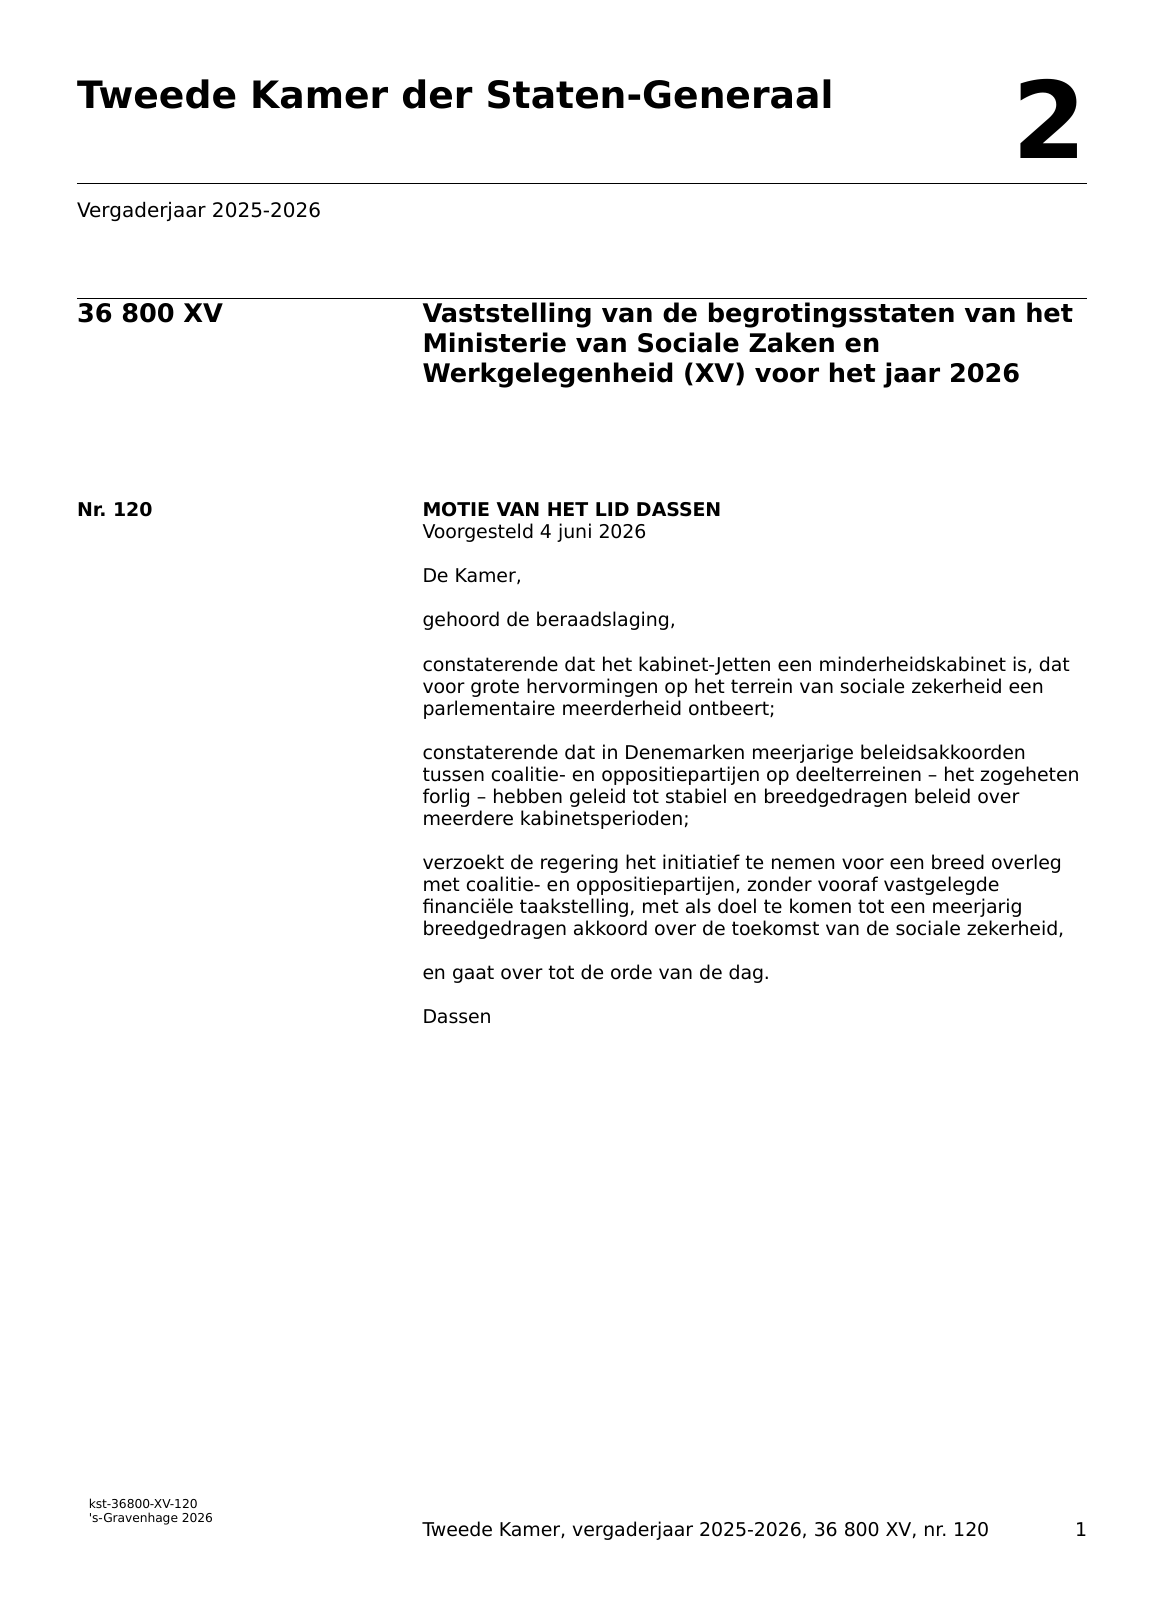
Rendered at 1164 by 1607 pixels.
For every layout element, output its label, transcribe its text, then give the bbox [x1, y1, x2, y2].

text Dassen [422, 1006, 1087, 1028]
text 's-Gravenhage 2026 [88, 1511, 323, 1525]
text en gaat over tot de orde van de dag. [422, 962, 1087, 984]
table_cell Vergaderjaar 2025-2026 [77, 184, 1087, 298]
text kst-36800-XV-120 [88, 1497, 323, 1511]
text constaterende dat het kabinet-Jetten een minderheidskabinet is, dat voor grote hervormingen op het terrein van sociale zekerheid een parlementaire meerderheid ontbeert; [422, 653, 1087, 719]
text Voorgesteld 4 juni 2026 [422, 521, 1087, 543]
table_header 2 [886, 59, 1087, 183]
text constaterende dat in Denemarken meerjarige beleidsakkoorden tussen coalitie- en oppositiepartijen op deelterreinen – het zogeheten forlig – hebben geleid tot stabiel en breedgedragen beleid over meerdere kabinetsperioden; [422, 742, 1087, 829]
text verzoekt de regering het initiatief te nemen voor een breed overleg met coalitie- en oppositiepartijen, zonder vooraf vastgelegde financiële taakstelling, met als doel te komen tot een meerjarig breedgedragen akkoord over de toekomst van de sociale zekerheid, [422, 852, 1087, 940]
subtitle Nr. 120 MOTIE VAN HET LID DASSEN [77, 499, 1087, 521]
text gehoord de beraadslaging, [422, 609, 1087, 631]
text De Kamer, [422, 565, 1087, 587]
table_header Tweede Kamer der Staten-Generaal [77, 59, 886, 183]
subtitle 36 800 XV Vaststelling van de begrotingsstaten van het Ministerie van Sociale Zaken en Werkgelegenheid (XV) voor het jaar 2026 [77, 299, 1087, 388]
